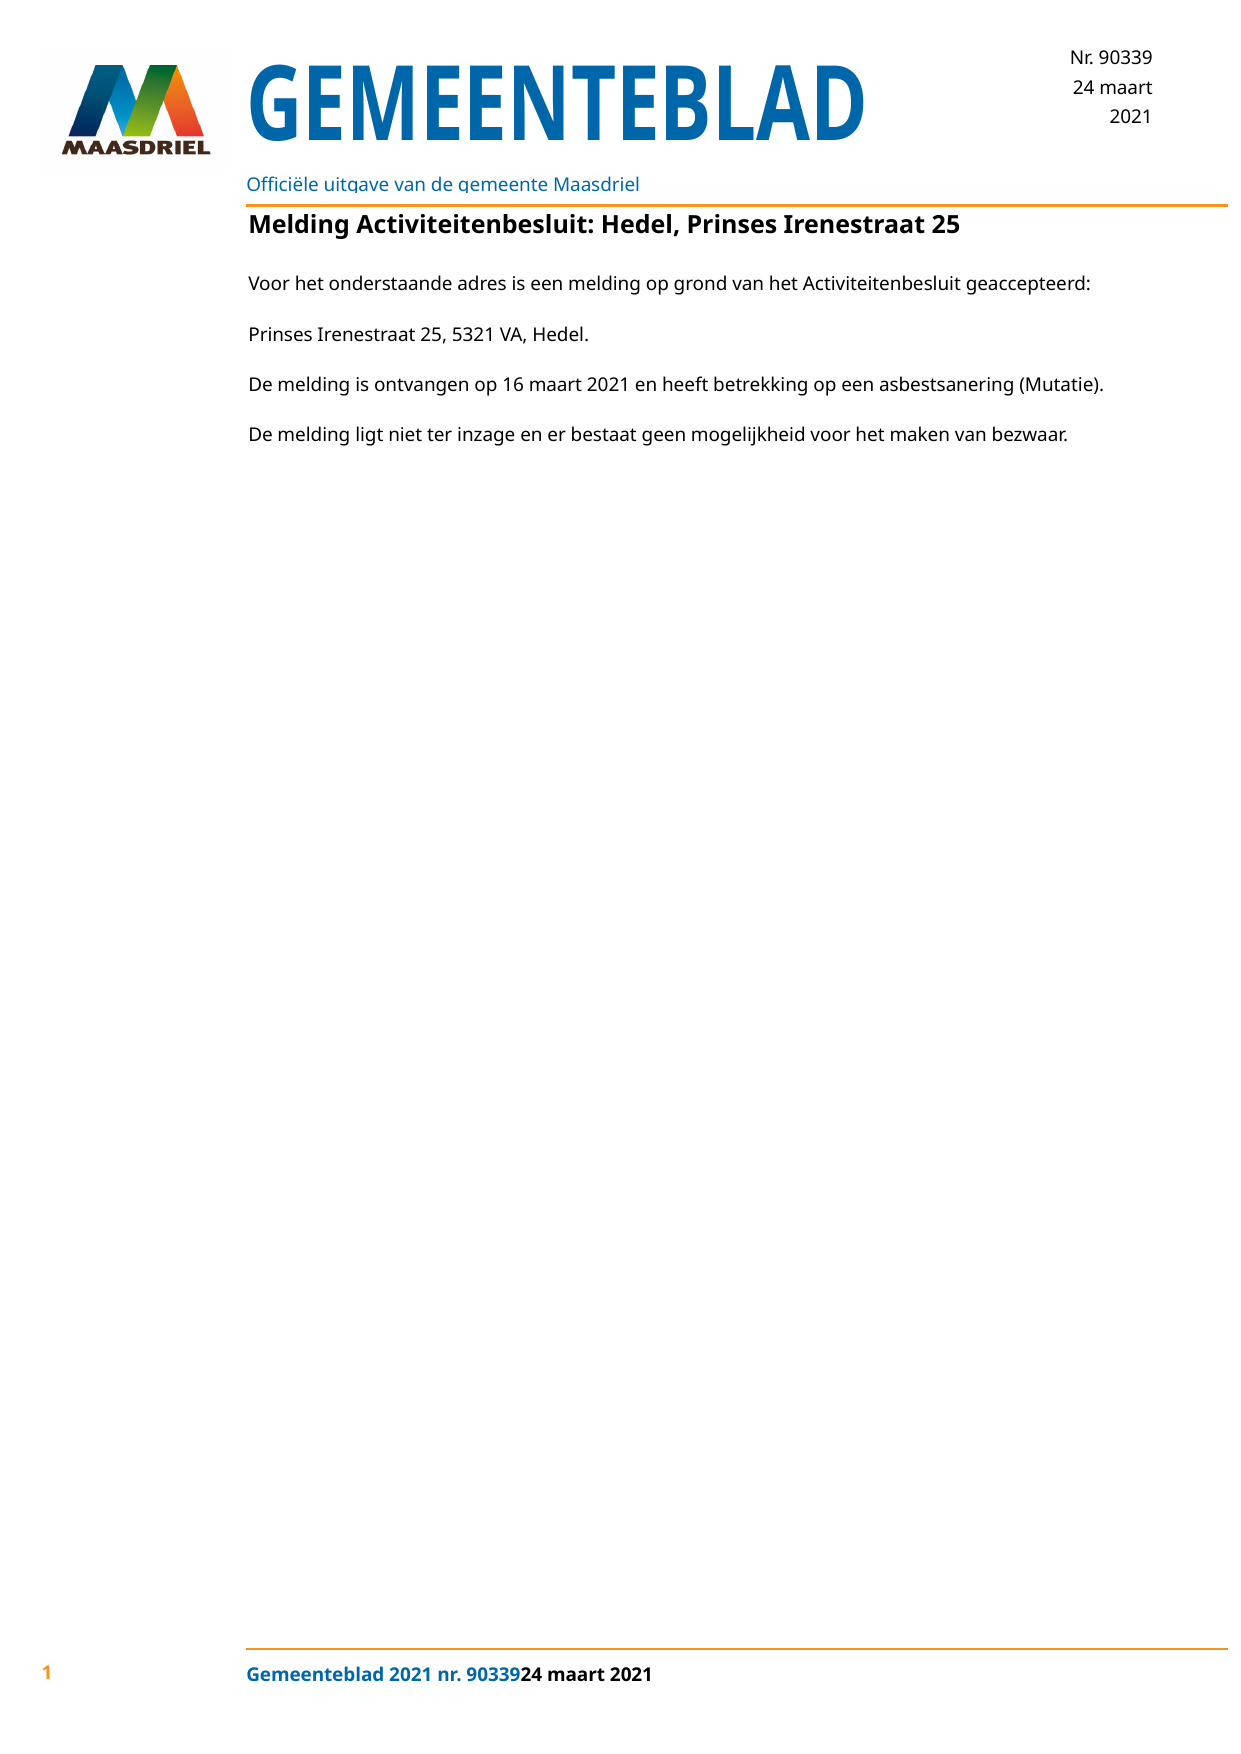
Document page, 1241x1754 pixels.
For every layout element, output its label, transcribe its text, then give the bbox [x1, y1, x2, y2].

picture [41, 47, 231, 172]
text De melding ligt niet ter inzage en er bestaat geen mogelijkheid voor het maken van bezwaar. [248, 422, 1152, 447]
text Voor het onderstaande adres is een melding op grond van het Activiteitenbesluit geaccepteerd: [248, 270, 1152, 296]
text Melding Activiteitenbesluit: Hedel, Prinses Irenestraat 25 [248, 207, 1152, 241]
text De melding is ontvangen op 16 maart 2021 en heeft betrekking op een asbestsanering (Mutatie). [248, 371, 1152, 397]
text Prinses Irenestraat 25, 5321 VA, Hedel. [248, 321, 1152, 346]
